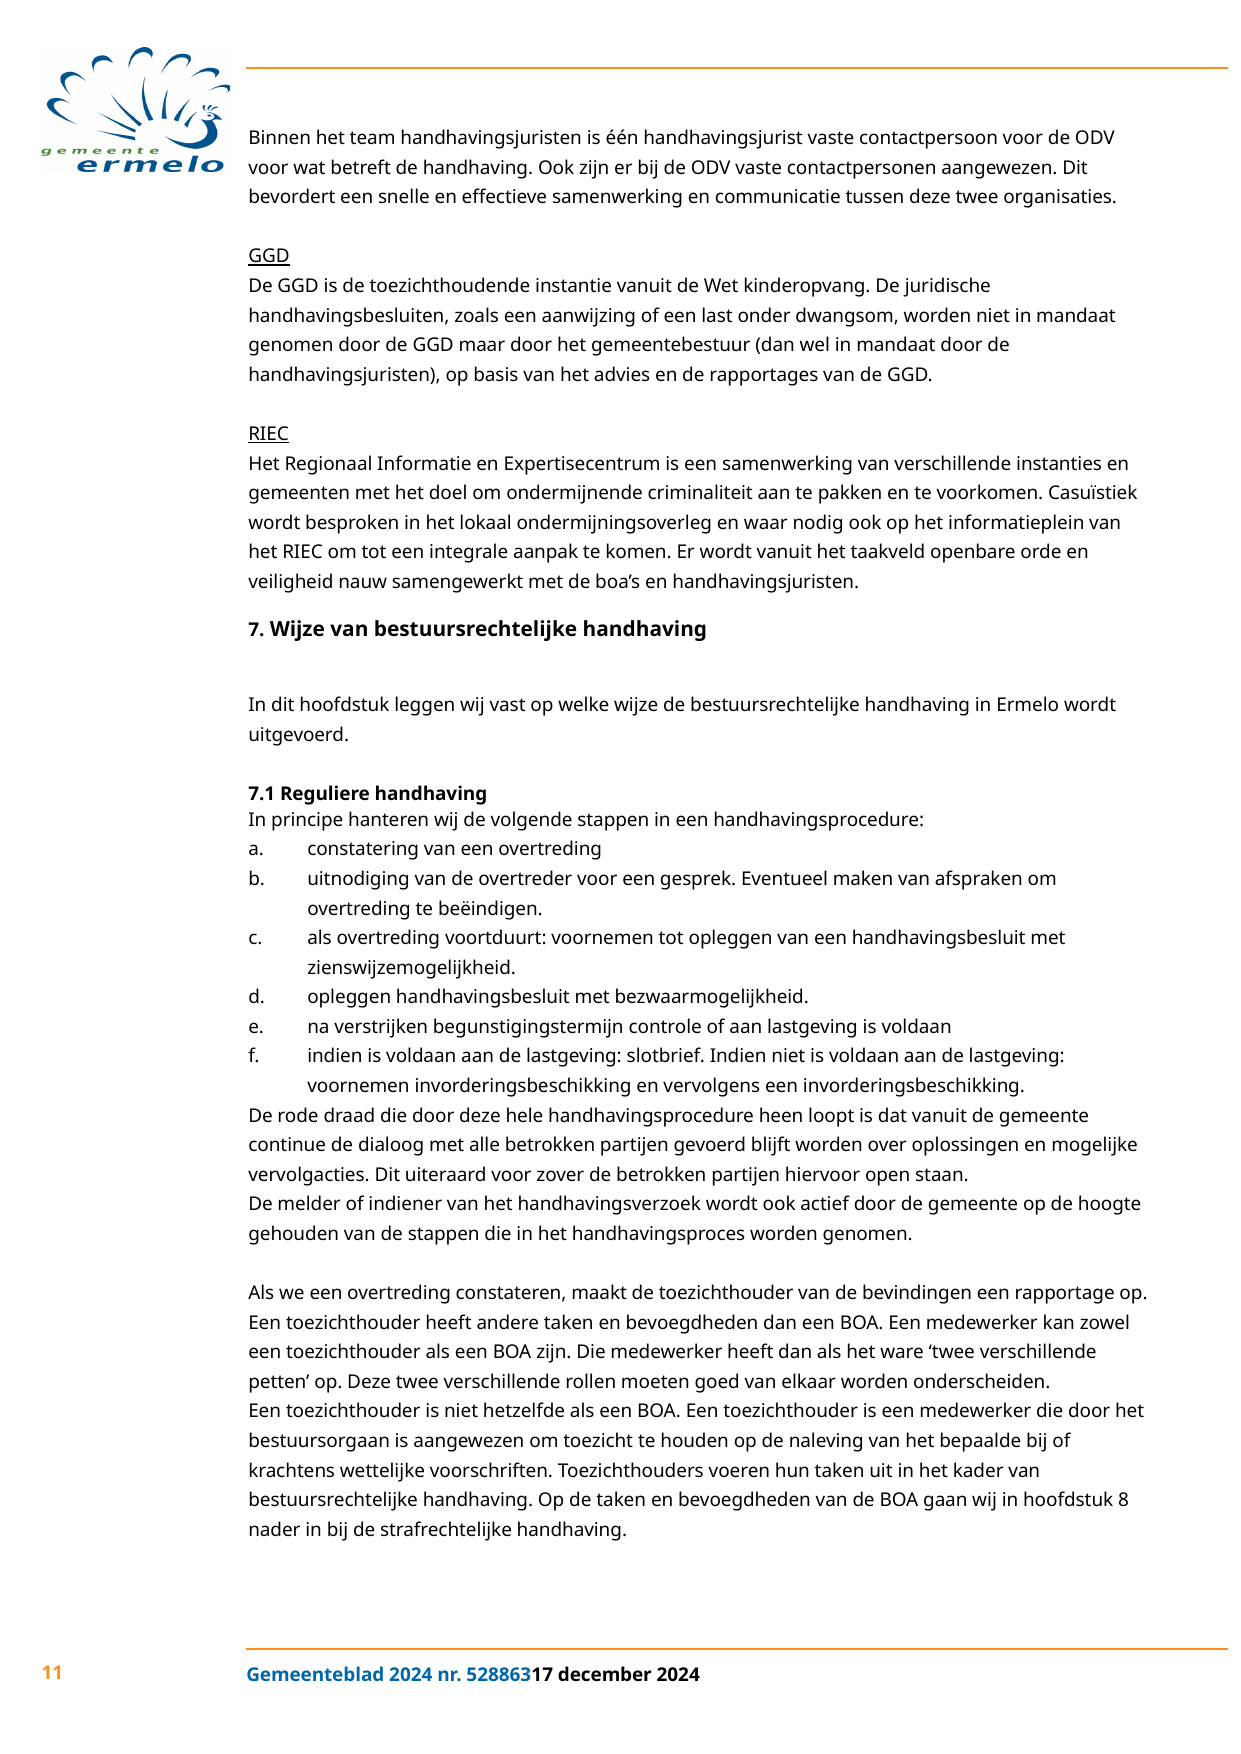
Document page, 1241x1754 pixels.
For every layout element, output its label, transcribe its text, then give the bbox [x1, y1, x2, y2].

text In dit hoofdstuk leggen wij vast op welke wijze de bestuursrechtelijke handhaving in Ermelo wordt uitgevoerd. [248, 691, 1152, 747]
picture [41, 47, 231, 172]
text Binnen het team handhavingsjuristen is één handhavingsjurist vaste contactpersoon voor de ODV voor wat betreft de handhaving. Ook zijn er bij de ODV vaste contactpersonen aangewezen. Dit bevordert een snelle en effectieve samenwerking en communicatie tussen deze twee organisaties. [248, 124, 1152, 209]
text In principe hanteren wij de volgende stappen in een handhavingsprocedure: [248, 806, 1152, 832]
text 7. Wijze van bestuursrechtelijke handhaving [248, 614, 1152, 642]
list indien is voldaan aan de lastgeving: slotbrief. Indien niet is voldaan aan de lastgeving: voornemen invorderingsbeschikking en vervolgens een invorderingsbeschikking. [248, 1043, 1152, 1098]
text GGD [248, 243, 1152, 268]
list uitnodiging van de overtreder voor een gesprek. Eventueel maken van afspraken om overtreding te beëindigen. [248, 865, 1152, 920]
list na verstrijken begunstigingstermijn controle of aan lastgeving is voldaan [248, 1013, 1152, 1039]
text Als we een overtreding constateren, maakt de toezichthouder van de bevindingen een rapportage op. [248, 1279, 1152, 1305]
text Een toezichthouder is niet hetzelfde als een BOA. Een toezichthouder is een medewerker die door het bestuursorgaan is aangewezen om toezicht te houden op de naleving van het bepaalde bij of krachtens wettelijke voorschriften. Toezichthouders voeren hun taken uit in het kader van bestuursrechtelijke handhaving. Op de taken en bevoegdheden van de BOA gaan wij in hoofdstuk 8 nader in bij de strafrechtelijke handhaving. [248, 1398, 1152, 1542]
text De melder of indiener van het handhavingsverzoek wordt ook actief door de gemeente op de hoogte gehouden van de stappen die in het handhavingsproces worden genomen. [248, 1191, 1152, 1246]
text Een toezichthouder heeft andere taken en bevoegdheden dan een BOA. Een medewerker kan zowel een toezichthouder als een BOA zijn. Die medewerker heeft dan als het ware ‘twee verschillende petten’ op. Deze twee verschillende rollen moeten goed van elkaar worden onderscheiden. [248, 1309, 1152, 1394]
list als overtreding voortduurt: voornemen tot opleggen van een handhavingsbesluit met zienswijzemogelijkheid. [248, 924, 1152, 979]
text Het Regionaal Informatie en Expertisecentrum is een samenwerking van verschillende instanties en gemeenten met het doel om ondermijnende criminaliteit aan te pakken en te voorkomen. Casuïstiek wordt besproken in het lokaal ondermijningsoverleg en waar nodig ook op het informatieplein van het RIEC om tot een integrale aanpak te komen. Er wordt vanuit het taakveld openbare orde en veiligheid nauw samengewerkt met de boa’s en handhavingsjuristen. [248, 450, 1152, 594]
text De rode draad die door deze hele handhavingsprocedure heen loopt is dat vanuit de gemeente continue de dialoog met alle betrokken partijen gevoerd blijft worden over oplossingen en mogelijke vervolgacties. Dit uiteraard voor zover de betrokken partijen hiervoor open staan. [248, 1102, 1152, 1187]
text 7.1 Reguliere handhaving [248, 780, 1152, 806]
text De GGD is de toezichthoudende instantie vanuit de Wet kinderopvang. De juridische handhavingsbesluiten, zoals een aanwijzing of een last onder dwangsom, worden niet in mandaat genomen door de GGD maar door het gemeentebestuur (dan wel in mandaat door de handhavingsjuristen), op basis van het advies en de rapportages van de GGD. [248, 272, 1152, 387]
list opleggen handhavingsbesluit met bezwaarmogelijkheid. [248, 983, 1152, 1009]
text RIEC [248, 420, 1152, 446]
list constatering van een overtreding [248, 836, 1152, 861]
